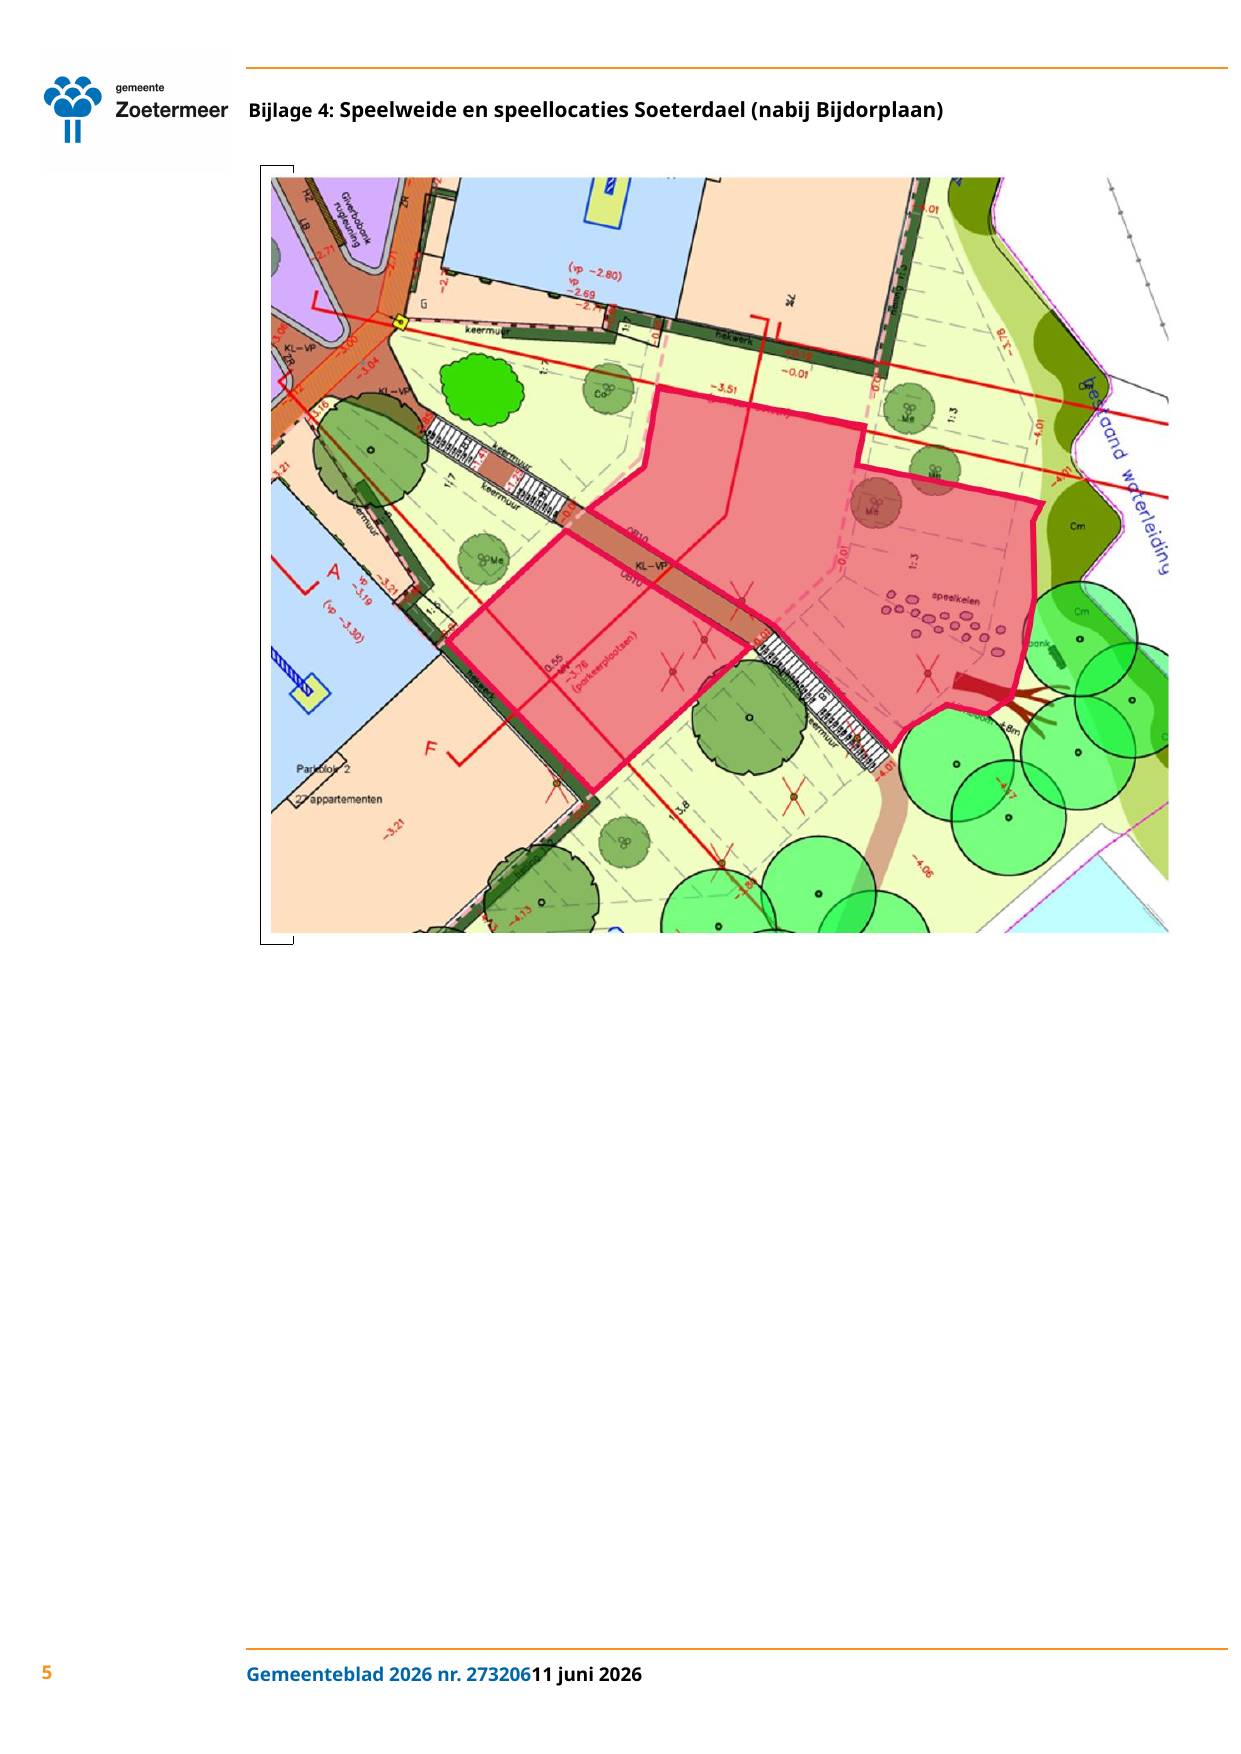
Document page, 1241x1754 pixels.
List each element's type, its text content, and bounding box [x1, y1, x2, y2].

picture [41, 47, 231, 172]
picture [268, 173, 1173, 936]
text Bijlage 4: Speelweide en speellocaties Soeterdael (nabij Bijdorplaan) [248, 95, 1152, 123]
